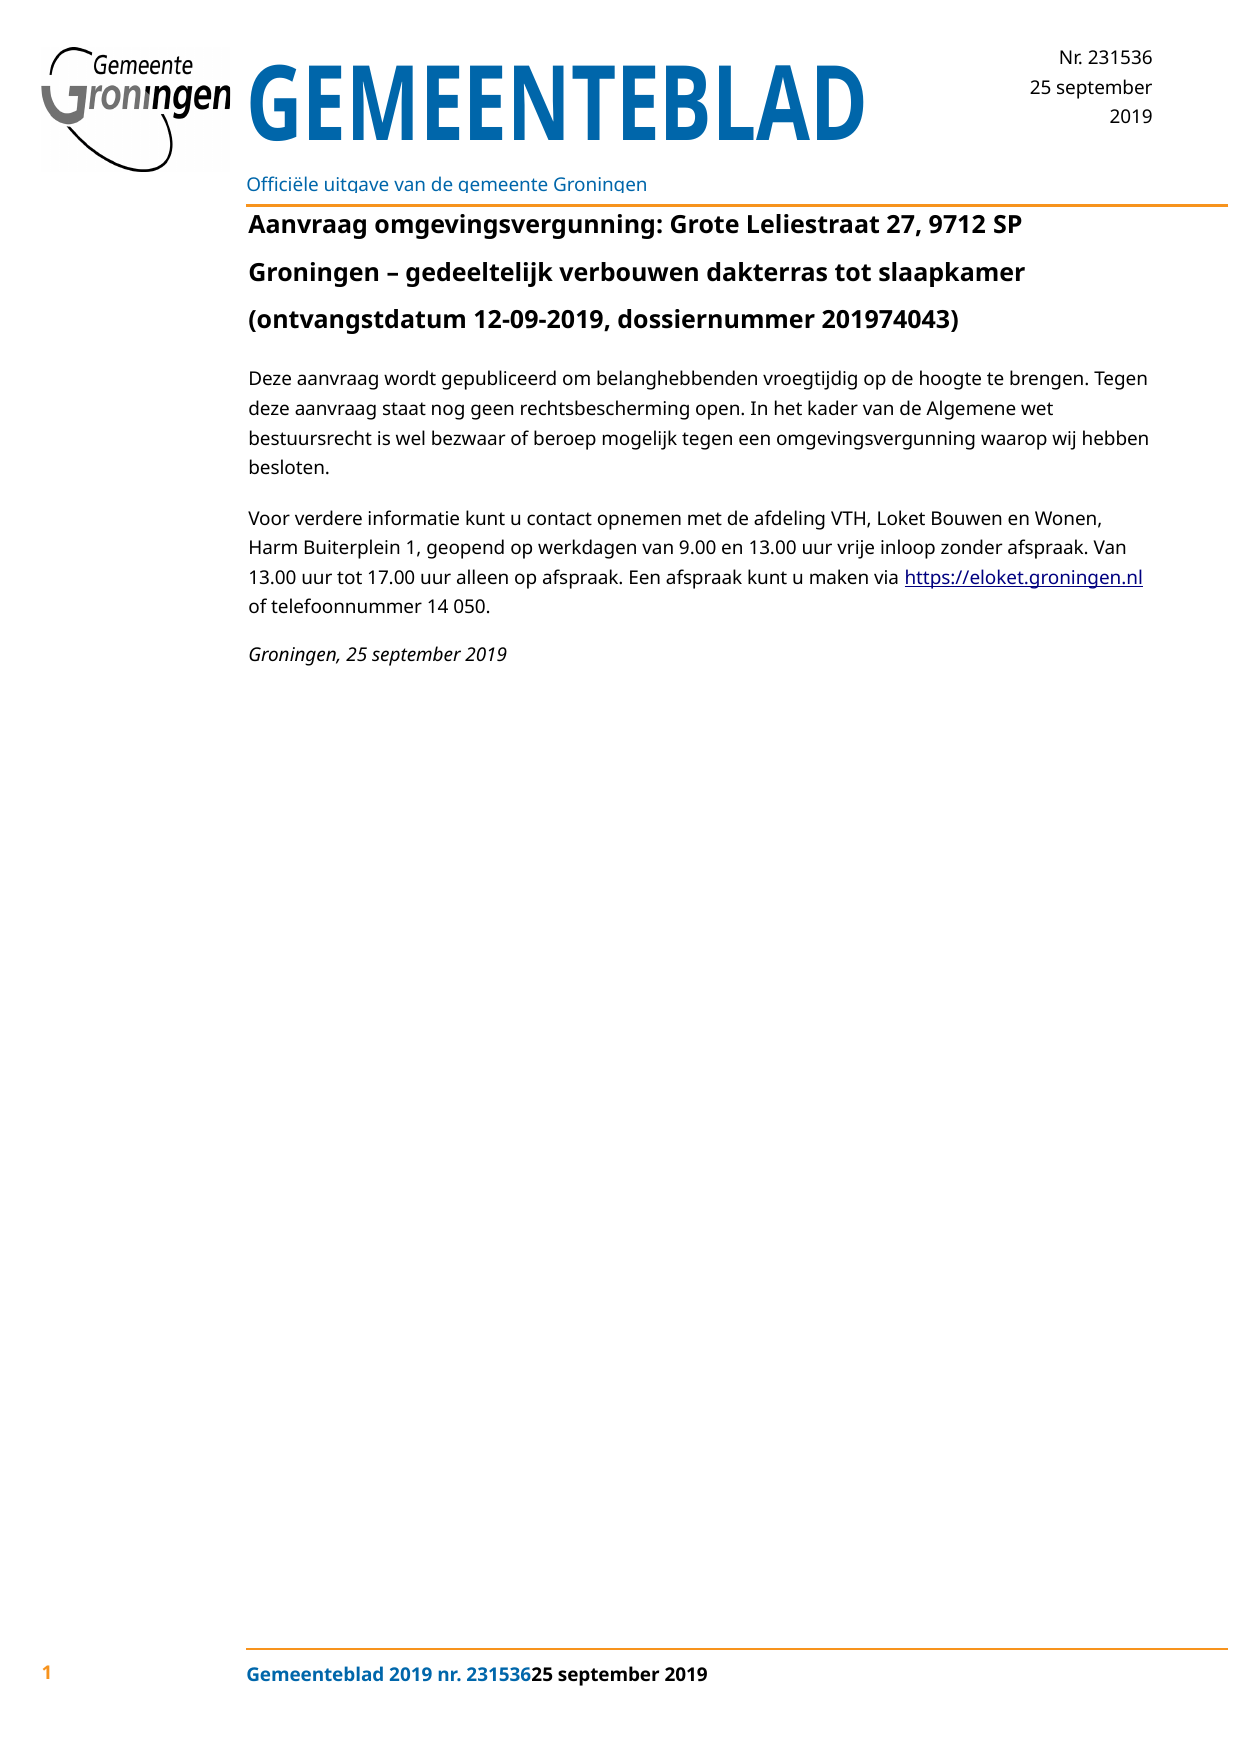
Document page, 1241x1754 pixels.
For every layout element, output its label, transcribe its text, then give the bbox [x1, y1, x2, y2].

text Voor verdere informatie kunt u contact opnemen met de afdeling VTH, Loket Bouwen en Wonen, Harm Buiterplein 1, geopend op werkdagen van 9.00 en 13.00 uur vrije inloop zonder afspraak. Van 13.00 uur tot 17.00 uur alleen op afspraak. Een afspraak kunt u maken via https://eloket.groningen.nl of telefoonnummer 14 050. [248, 505, 1152, 619]
text Groningen, 25 september 2019 [248, 641, 1152, 667]
picture [41, 47, 231, 172]
text Aanvraag omgevingsvergunning: Grote Leliestraat 27, 9712 SP Groningen – gedeeltelijk verbouwen dakterras tot slaapkamer (ontvangstdatum 12-09-2019, dossiernummer 201974043) [248, 207, 1152, 336]
text Deze aanvraag wordt gepubliceerd om belanghebbenden vroegtijdig op de hoogte te brengen. Tegen deze aanvraag staat nog geen rechtsbescherming open. In het kader van de Algemene wet bestuursrecht is wel bezwaar of beroep mogelijk tegen een omgevingsvergunning waarop wij hebben besloten. [248, 366, 1152, 480]
